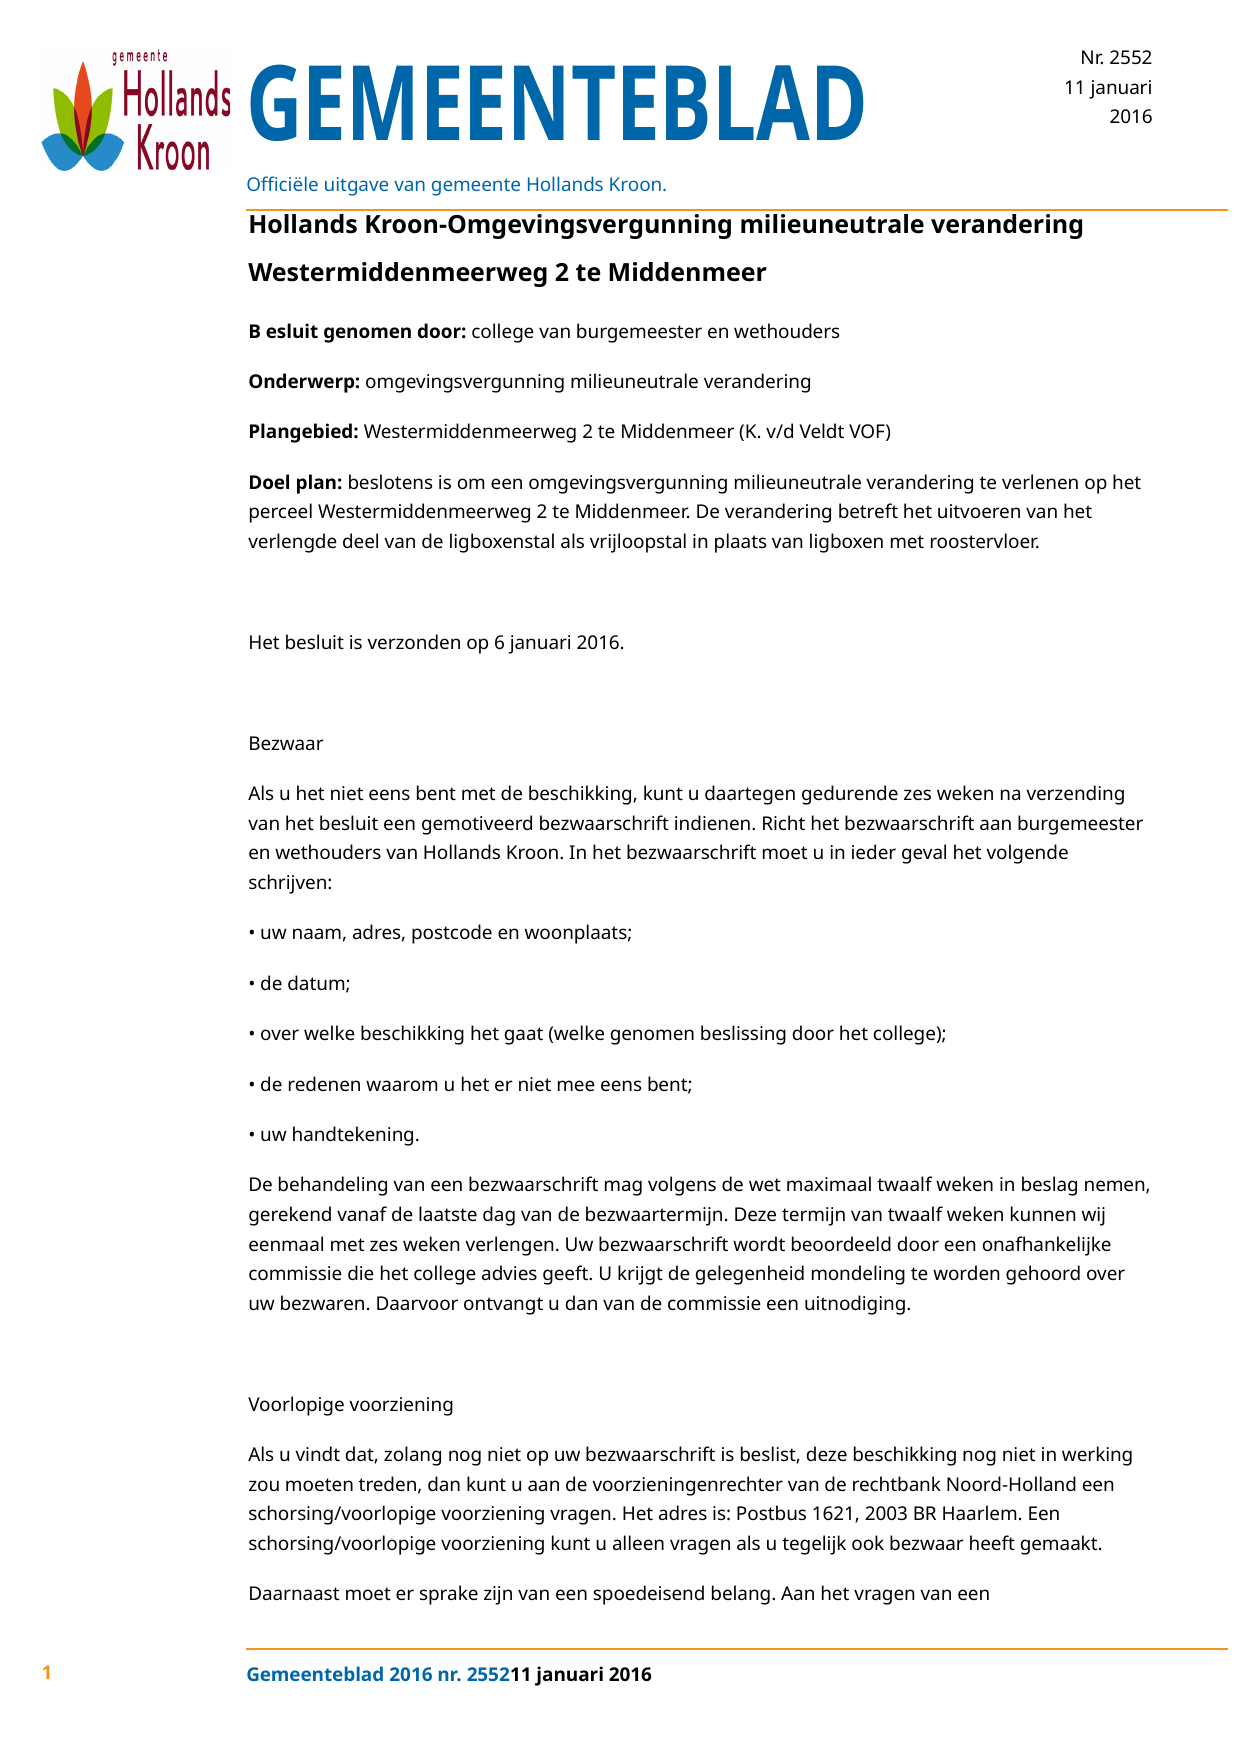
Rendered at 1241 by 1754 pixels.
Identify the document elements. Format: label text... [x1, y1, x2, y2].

text Doel plan: beslotens is om een omgevingsvergunning milieuneutrale verandering te verlenen op het perceel Westermiddenmeerweg 2 te Middenmeer. De verandering betreft het uitvoeren van het verlengde deel van de ligboxenstal als vrijloopstal in plaats van ligboxen met roostervloer. [248, 469, 1152, 554]
text Als u het niet eens bent met de beschikking, kunt u daartegen gedurende zes weken na verzending van het besluit een gemotiveerd bezwaarschrift indienen. Richt het bezwaarschrift aan burgemeester en wethouders van Hollands Kroon. In het bezwaarschrift moet u in ieder geval het volgende schrijven: [248, 780, 1152, 895]
text Daarnaast moet er sprake zijn van een spoedeisend belang. Aan het vragen van een [248, 1580, 1152, 1606]
text • uw handtekening. [248, 1121, 1152, 1147]
text Plangebied: Westermiddenmeerweg 2 te Middenmeer (K. v/d Veldt VOF) [248, 419, 1152, 444]
text De behandeling van een bezwaarschrift mag volgens de wet maximaal twaalf weken in beslag nemen, gerekend vanaf de laatste dag van de bezwaartermijn. Deze termijn van twaalf weken kunnen wij eenmaal met zes weken verlengen. Uw bezwaarschrift wordt beoordeeld door een onafhankelijke commissie die het college advies geeft. U krijgt de gelegenheid mondeling te worden gehoord over uw bezwaren. Daarvoor ontvangt u dan van de commissie een uitnodiging. [248, 1172, 1152, 1316]
text • de datum; [248, 970, 1152, 996]
text • uw naam, adres, postcode en woonplaats; [248, 919, 1152, 945]
text B esluit genomen door: college van burgemeester en wethouders [248, 318, 1152, 344]
text Bezwaar [248, 730, 1152, 756]
picture [41, 47, 231, 172]
text • de redenen waarom u het er niet mee eens bent; [248, 1071, 1152, 1097]
text Onderwerp: omgevingsvergunning milieuneutrale verandering [248, 368, 1152, 394]
text Als u vindt dat, zolang nog niet op uw bezwaarschrift is beslist, deze beschikking nog niet in werking zou moeten treden, dan kunt u aan de voorzieningenrechter van de rechtbank Noord-Holland een schorsing/voorlopige voorziening vragen. Het adres is: Postbus 1621, 2003 BR Haarlem. Een schorsing/voorlopige voorziening kunt u alleen vragen als u tegelijk ook bezwaar heeft gemaakt. [248, 1441, 1152, 1556]
text Hollands Kroon-Omgevingsvergunning milieuneutrale verandering Westermiddenmeerweg 2 te Middenmeer [248, 211, 1152, 288]
text Het besluit is verzonden op 6 januari 2016. [248, 629, 1152, 655]
text Voorlopige voorziening [248, 1391, 1152, 1417]
text • over welke beschikking het gaat (welke genomen beslissing door het college); [248, 1020, 1152, 1046]
